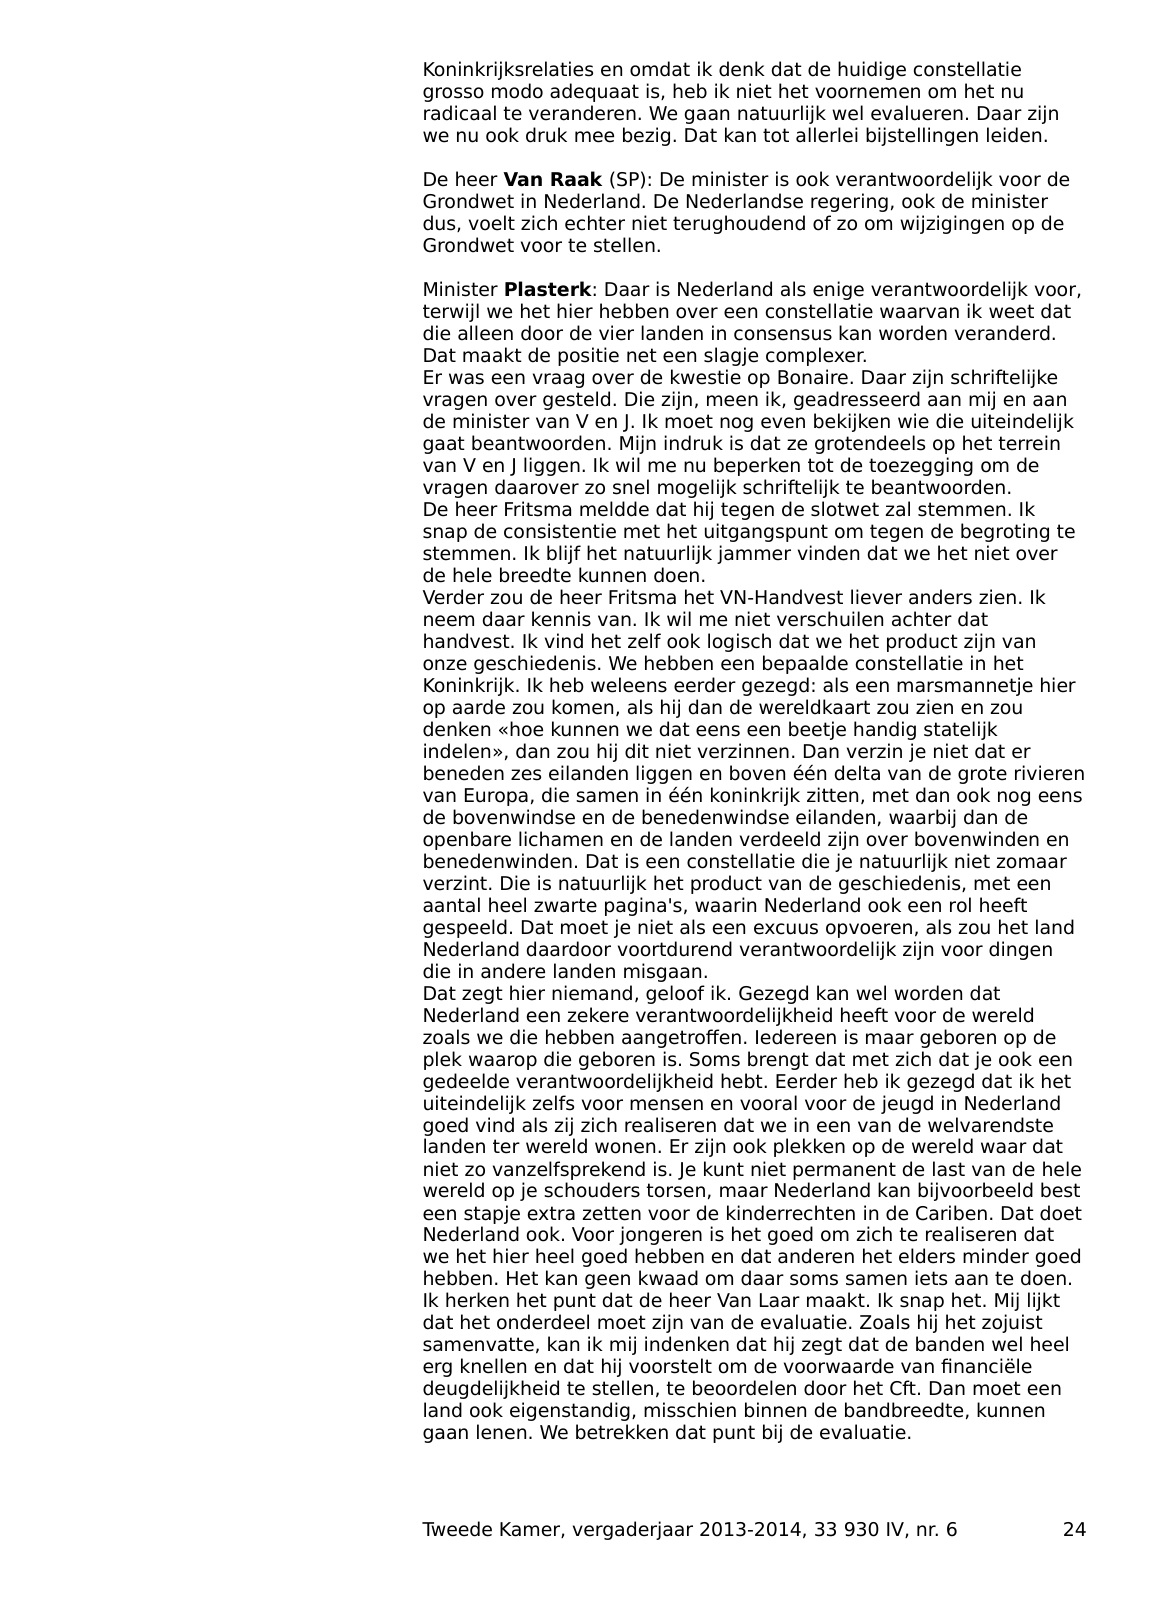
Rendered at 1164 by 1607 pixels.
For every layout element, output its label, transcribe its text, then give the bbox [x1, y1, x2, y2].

text De heer Fritsma meldde dat hij tegen de slotwet zal stemmen. Ik snap de consistentie met het uitgangspunt om tegen de begroting te stemmen. Ik blijf het natuurlijk jammer vinden dat we het niet over de hele breedte kunnen doen. [422, 499, 1087, 587]
text Dat zegt hier niemand, geloof ik. Gezegd kan wel worden dat Nederland een zekere verantwoordelijkheid heeft voor de wereld zoals we die hebben aangetroffen. Iedereen is maar geboren op de plek waarop die geboren is. Soms brengt dat met zich dat je ook een gedeelde verantwoordelijkheid hebt. Eerder heb ik gezegd dat ik het uiteindelijk zelfs voor mensen en vooral voor de jeugd in Nederland goed vind als zij zich realiseren dat we in een van de welvarendste landen ter wereld wonen. Er zijn ook plekken op de wereld waar dat niet zo vanzelfsprekend is. Je kunt niet permanent de last van de hele wereld op je schouders torsen, maar Nederland kan bijvoorbeeld best een stapje extra zetten voor de kinderrechten in de Cariben. Dat doet Nederland ook. Voor jongeren is het goed om zich te realiseren dat we het hier heel goed hebben en dat anderen het elders minder goed hebben. Het kan geen kwaad om daar soms samen iets aan te doen. [422, 983, 1087, 1290]
text Ik herken het punt dat de heer Van Laar maakt. Ik snap het. Mij lijkt dat het onderdeel moet zijn van de evaluatie. Zoals hij het zojuist samenvatte, kan ik mij indenken dat hij zegt dat de banden wel heel erg knellen en dat hij voorstelt om de voorwaarde van financiële deugdelijkheid te stellen, te beoordelen door het Cft. Dan moet een land ook eigenstandig, misschien binnen de bandbreedte, kunnen gaan lenen. We betrekken dat punt bij de evaluatie. [422, 1290, 1087, 1444]
text Er was een vraag over de kwestie op Bonaire. Daar zijn schriftelijke vragen over gesteld. Die zijn, meen ik, geadresseerd aan mij en aan de minister van V en J. Ik moet nog even bekijken wie die uiteindelijk gaat beantwoorden. Mijn indruk is dat ze grotendeels op het terrein van V en J liggen. Ik wil me nu beperken tot de toezegging om de vragen daarover zo snel mogelijk schriftelijk te beantwoorden. [422, 367, 1087, 499]
text Minister Plasterk: Daar is Nederland als enige verantwoordelijk voor, terwijl we het hier hebben over een constellatie waarvan ik weet dat die alleen door de vier landen in consensus kan worden veranderd. Dat maakt de positie net een slagje complexer. [422, 279, 1087, 367]
text De heer Van Raak (SP): De minister is ook verantwoordelijk voor de Grondwet in Nederland. De Nederlandse regering, ook de minister dus, voelt zich echter niet terughoudend of zo om wijzigingen op de Grondwet voor te stellen. [422, 169, 1087, 257]
text Koninkrijksrelaties en omdat ik denk dat de huidige constellatie grosso modo adequaat is, heb ik niet het voornemen om het nu radicaal te veranderen. We gaan natuurlijk wel evalueren. Daar zijn we nu ook druk mee bezig. Dat kan tot allerlei bijstellingen leiden. [422, 59, 1087, 147]
text Verder zou de heer Fritsma het VN-Handvest liever anders zien. Ik neem daar kennis van. Ik wil me niet verschuilen achter dat handvest. Ik vind het zelf ook logisch dat we het product zijn van onze geschiedenis. We hebben een bepaalde constellatie in het Koninkrijk. Ik heb weleens eerder gezegd: als een marsmannetje hier op aarde zou komen, als hij dan de wereldkaart zou zien en zou denken «hoe kunnen we dat eens een beetje handig statelijk indelen», dan zou hij dit niet verzinnen. Dan verzin je niet dat er beneden zes eilanden liggen en boven één delta van de grote rivieren van Europa, die samen in één koninkrijk zitten, met dan ook nog eens de bovenwindse en de benedenwindse eilanden, waarbij dan de openbare lichamen en de landen verdeeld zijn over bovenwinden en benedenwinden. Dat is een constellatie die je natuurlijk niet zomaar verzint. Die is natuurlijk het product van de geschiedenis, met een aantal heel zwarte pagina's, waarin Nederland ook een rol heeft gespeeld. Dat moet je niet als een excuus opvoeren, als zou het land Nederland daardoor voortdurend verantwoordelijk zijn voor dingen die in andere landen misgaan. [422, 587, 1087, 983]
